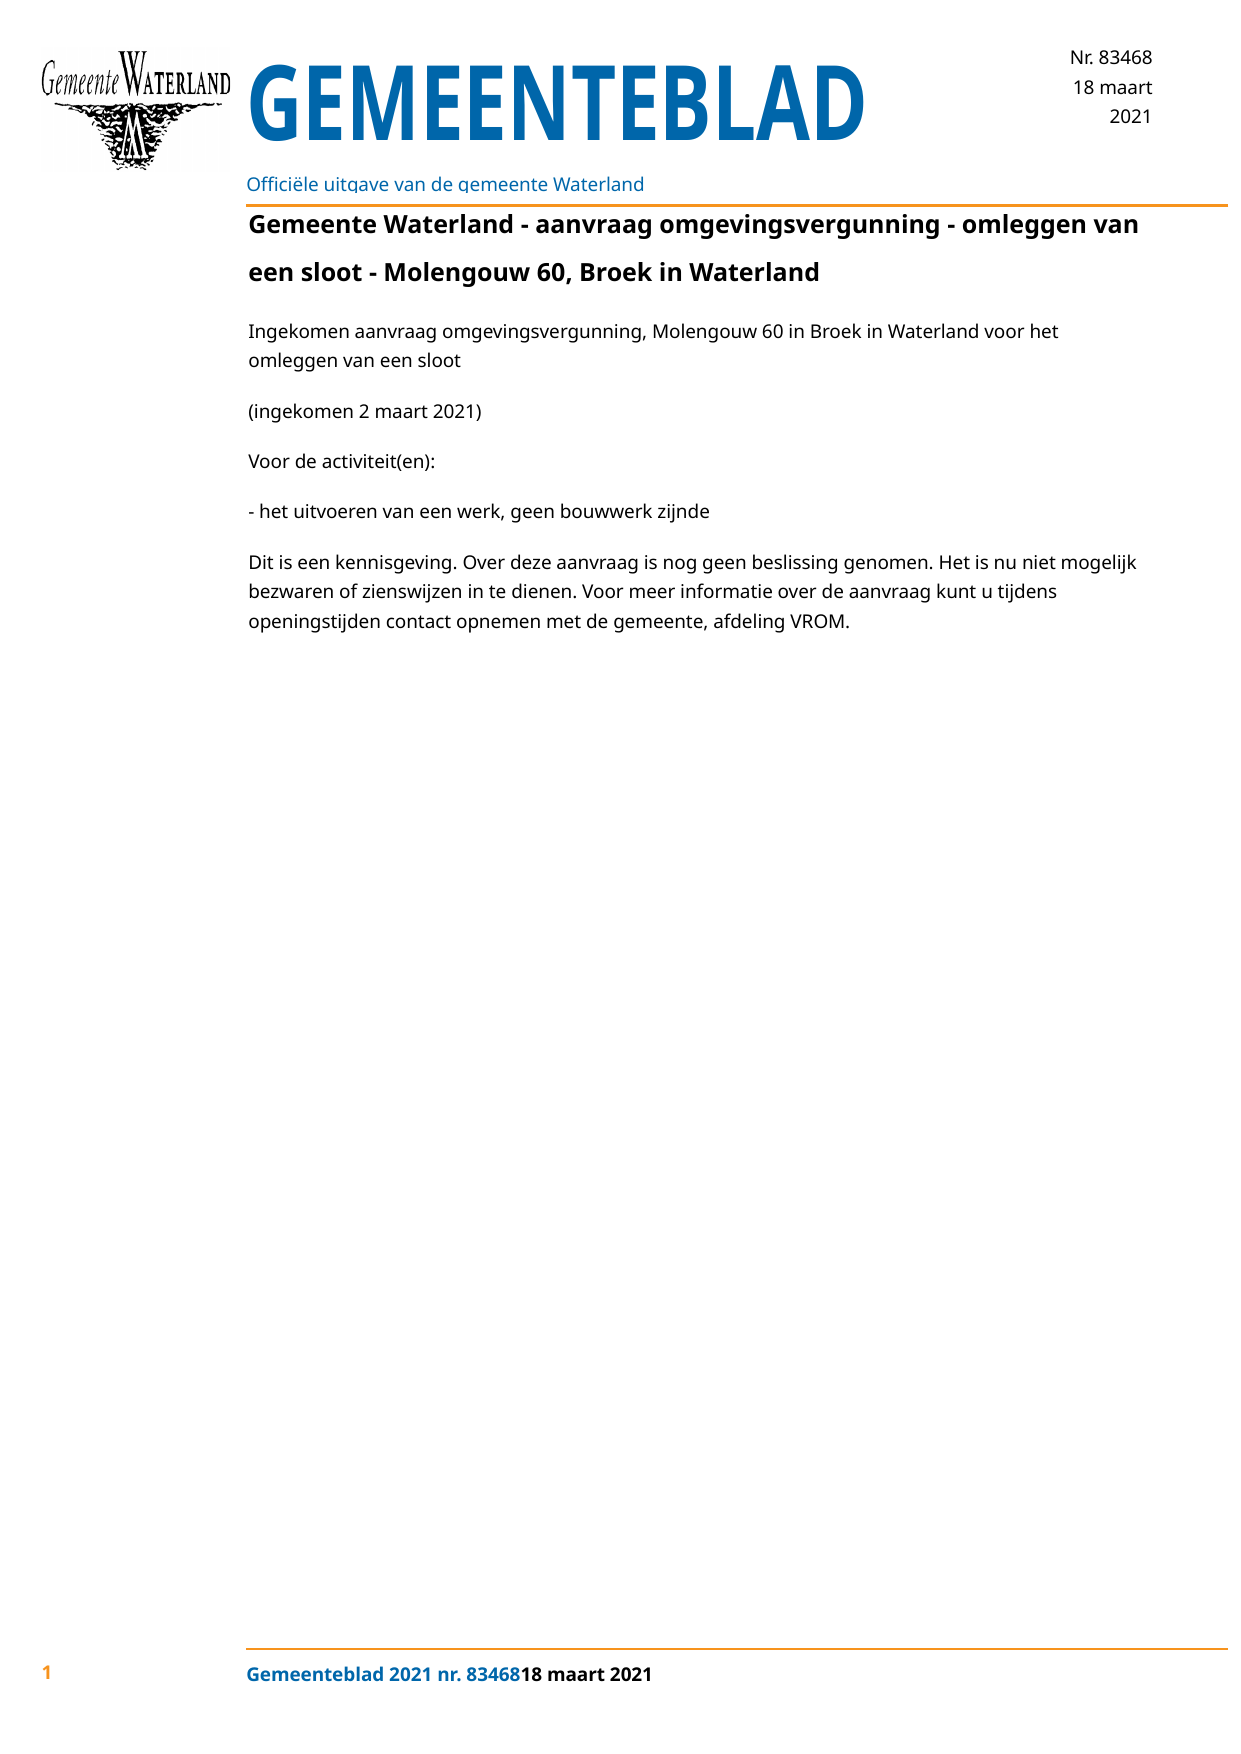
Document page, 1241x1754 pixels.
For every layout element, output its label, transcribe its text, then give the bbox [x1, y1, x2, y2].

text Ingekomen aanvraag omgevingsvergunning, Molengouw 60 in Broek in Waterland voor het omleggen van een sloot [248, 318, 1152, 373]
text (ingekomen 2 maart 2021) [248, 398, 1152, 424]
picture [41, 47, 231, 172]
text - het uitvoeren van een werk, geen bouwwerk zijnde [248, 499, 1152, 524]
text Voor de activiteit(en): [248, 448, 1152, 474]
text Dit is een kennisgeving. Over deze aanvraag is nog geen beslissing genomen. Het is nu niet mogelijk bezwaren of zienswijzen in te dienen. Voor meer informatie over de aanvraag kunt u tijdens openingstijden contact opnemen met de gemeente, afdeling VROM. [248, 549, 1152, 634]
text Gemeente Waterland - aanvraag omgevingsvergunning - omleggen van een sloot - Molengouw 60, Broek in Waterland [248, 207, 1152, 288]
